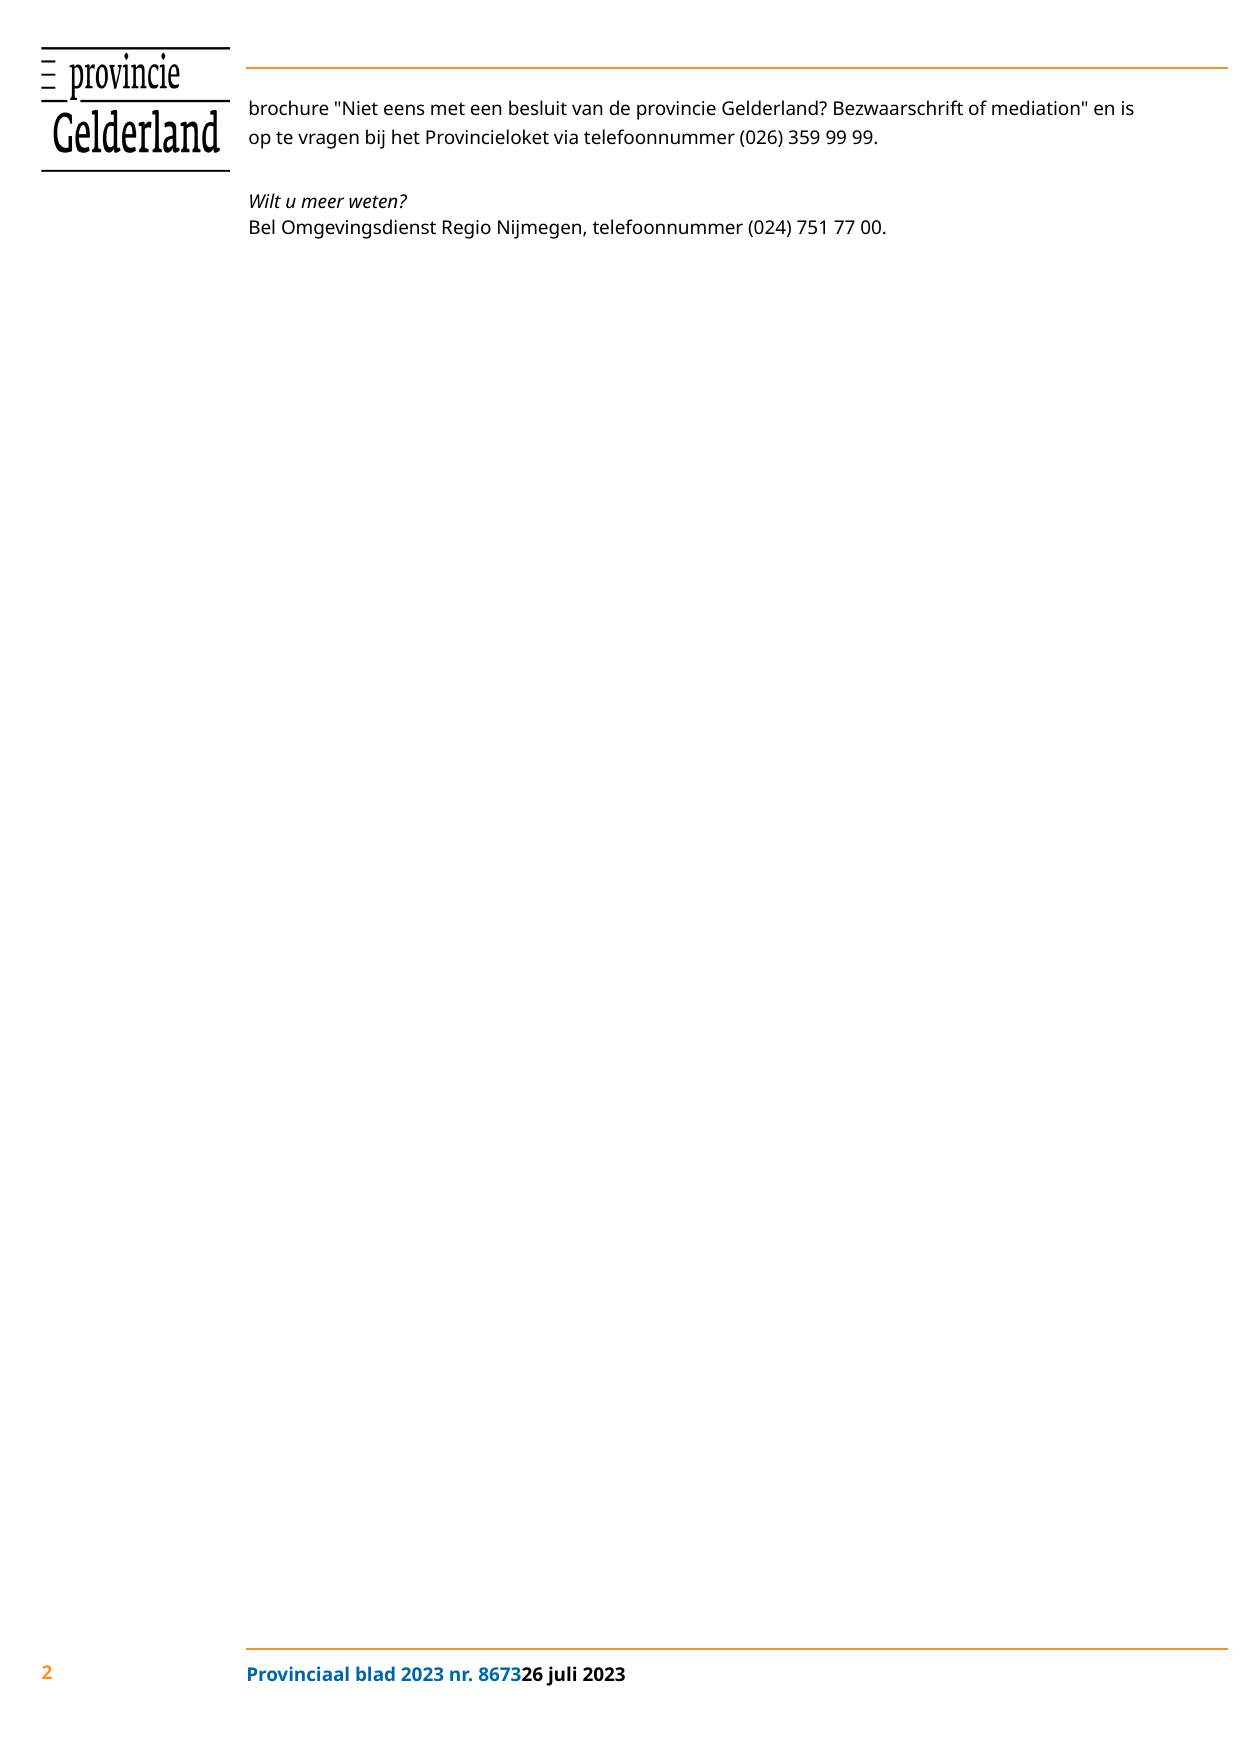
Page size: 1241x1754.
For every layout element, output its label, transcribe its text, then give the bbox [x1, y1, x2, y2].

text Bel Omgevingsdienst Regio Nijmegen, telefoonnummer (024) 751 77 00. [248, 214, 1152, 240]
text brochure "Niet eens met een besluit van de provincie Gelderland? Bezwaarschrift of mediation" en is op te vragen bij het Provincieloket via telefoonnummer (026) 359 99 99. [248, 95, 1152, 150]
text Wilt u meer weten? [248, 188, 1152, 214]
picture [41, 47, 231, 172]
